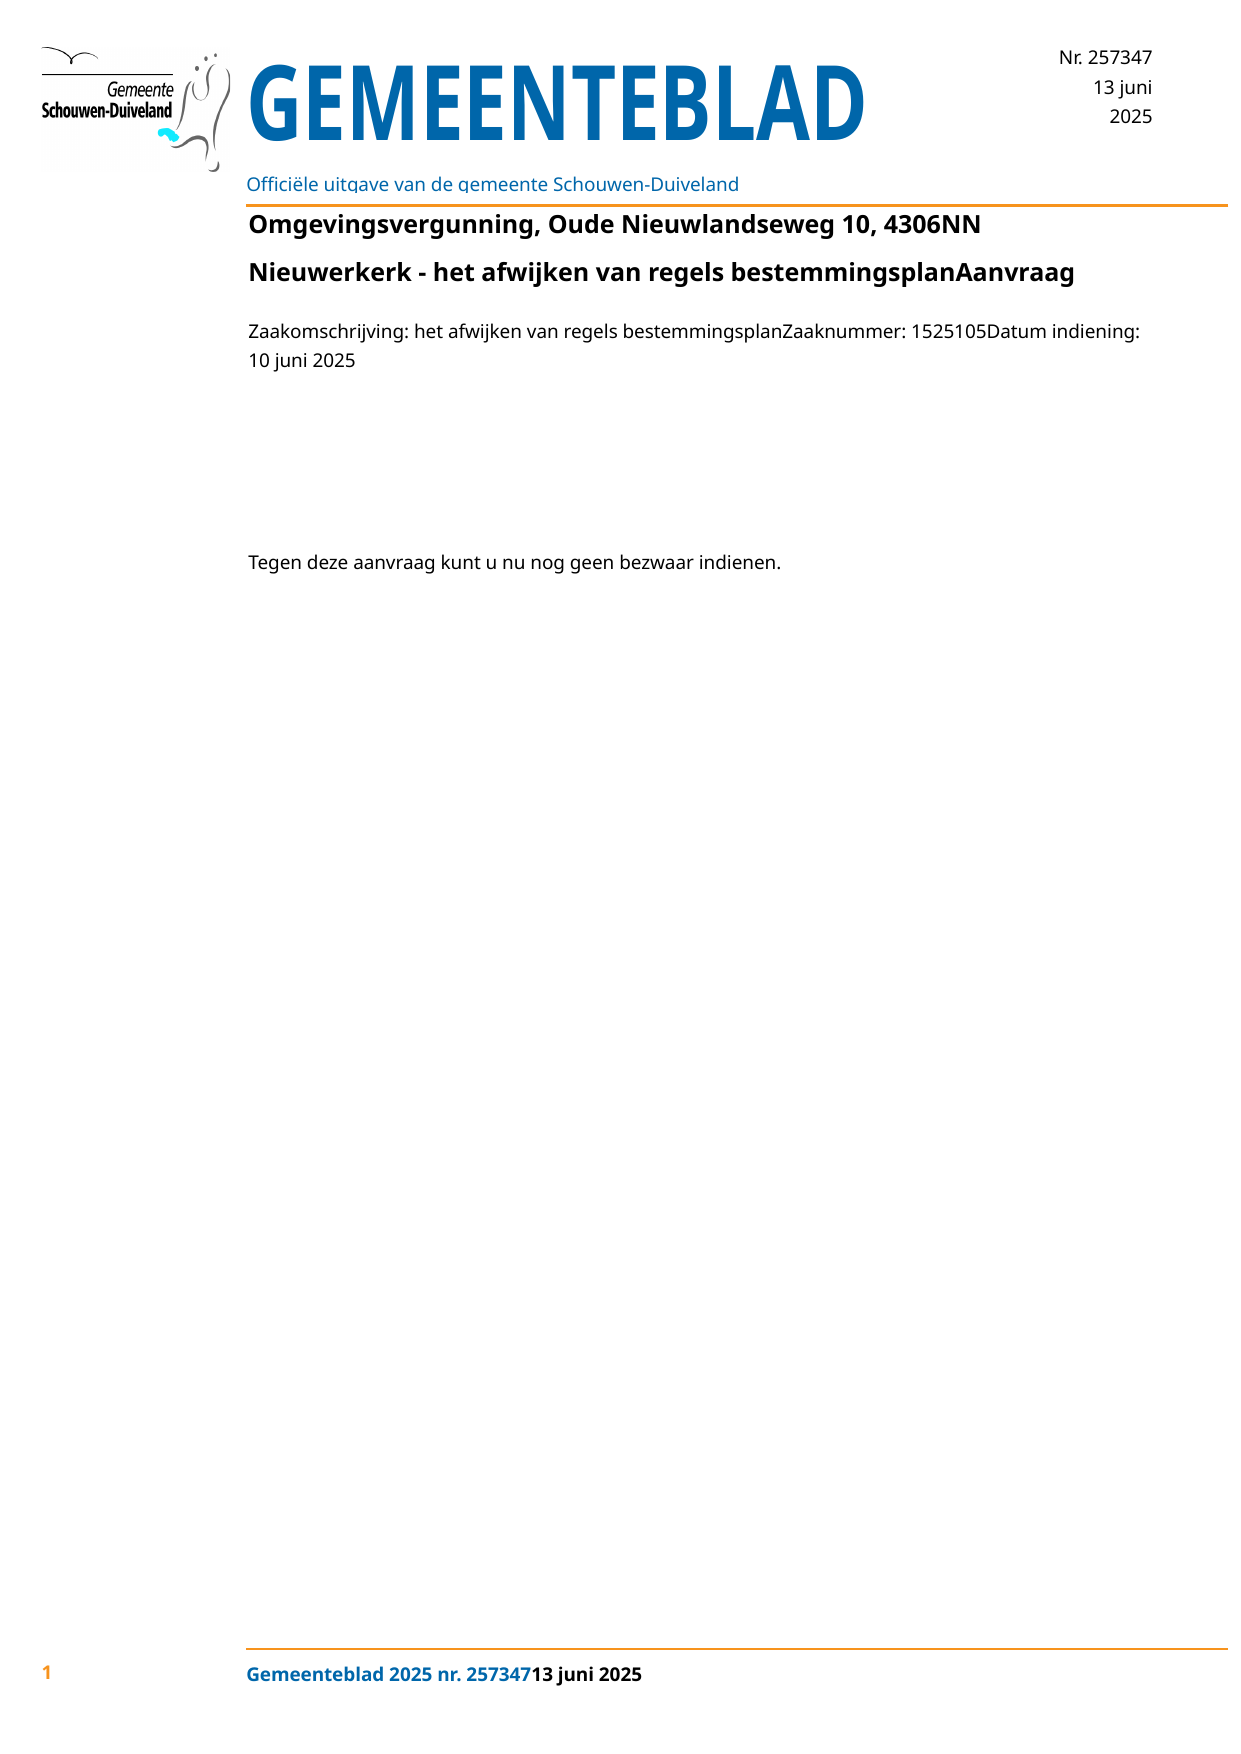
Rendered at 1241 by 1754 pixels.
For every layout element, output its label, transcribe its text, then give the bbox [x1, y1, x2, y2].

text Zaakomschrijving: het afwijken van regels bestemmingsplanZaaknummer: 1525105Datum indiening: 10 juni 2025 [248, 318, 1152, 373]
picture [41, 47, 231, 172]
text Tegen deze aanvraag kunt u nu nog geen bezwaar indienen. [248, 549, 1152, 575]
text Omgevingsvergunning, Oude Nieuwlandseweg 10, 4306NN Nieuwerkerk - het afwijken van regels bestemmingsplanAanvraag [248, 207, 1152, 288]
